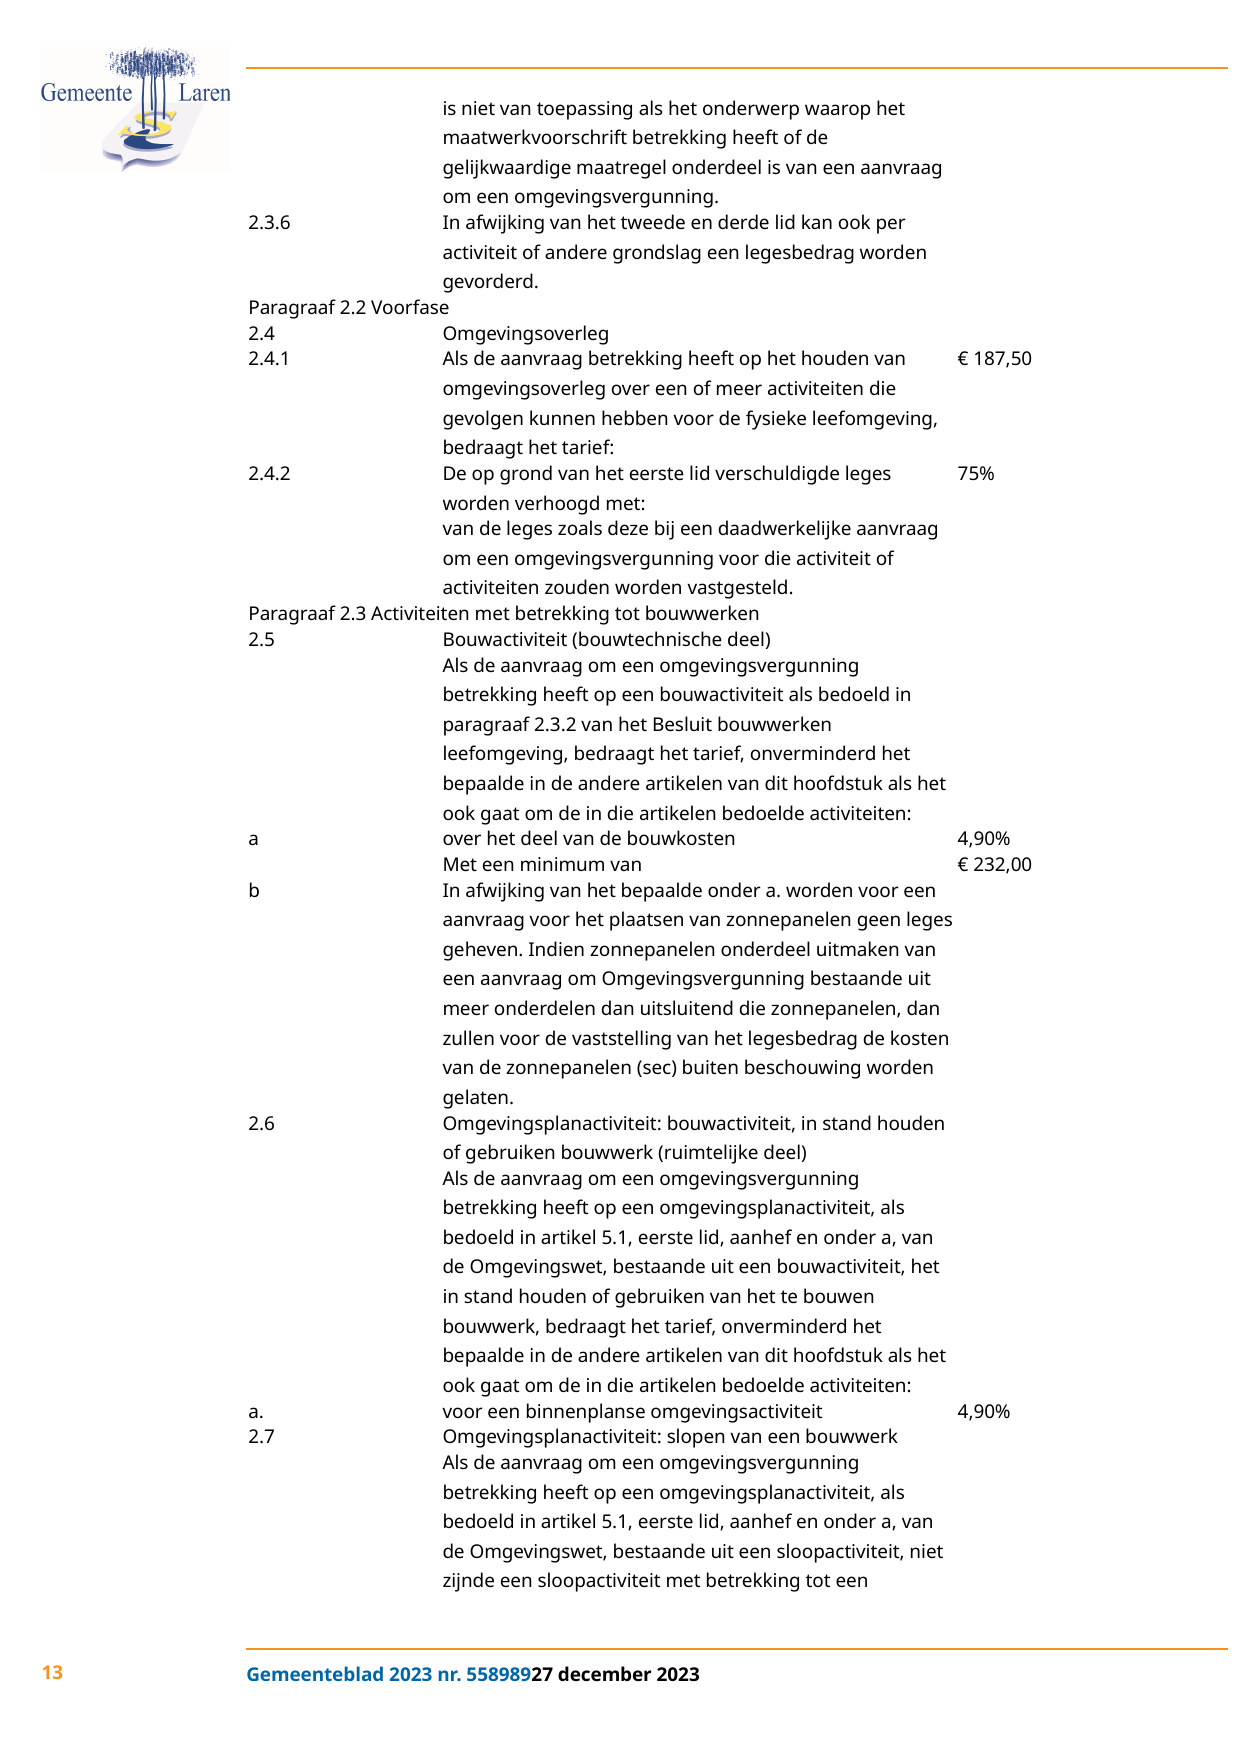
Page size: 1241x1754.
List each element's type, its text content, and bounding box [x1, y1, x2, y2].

table_cell a. [248, 1398, 442, 1423]
table_cell 2.4 [248, 320, 442, 346]
table_cell [958, 1449, 1152, 1593]
table_cell Als de aanvraag om een omgevingsvergunning betrekking heeft op een bouwactiviteit als bedoeld in paragraaf 2.3.2 van het Besluit bouwwerken leefomgeving, bedraagt het tarief, onverminderd het bepaalde in de andere artikelen van dit hoofdstuk als het ook gaat om de in die artikelen bedoelde activiteiten: [442, 652, 957, 825]
table_cell Met een minimum van [442, 851, 957, 877]
table_cell 2.7 [248, 1424, 442, 1449]
table_cell [958, 600, 1152, 626]
table_cell In afwijking van het bepaalde onder a. worden voor een aanvraag voor het plaatsen van zonnepanelen geen leges geheven. Indien zonnepanelen onderdeel uitmaken van een aanvraag om Omgevingsvergunning bestaande uit meer onderdelen dan uitsluitend die zonnepanelen, dan zullen voor de vaststelling van het legesbedrag de kosten van de zonnepanelen (sec) buiten beschouwing worden gelaten. [442, 877, 957, 1110]
picture [41, 47, 231, 172]
table_cell [958, 1165, 1152, 1398]
table_cell [958, 95, 1152, 209]
table_cell 2.5 [248, 626, 442, 652]
table_cell 4,90% [958, 825, 1152, 851]
table_cell [958, 294, 1152, 320]
table_cell Als de aanvraag betrekking heeft op het houden van omgevingsoverleg over een of meer activiteiten die gevolgen kunnen hebben voor de fysieke leefomgeving, bedraagt het tarief: [442, 346, 957, 460]
table_cell [958, 515, 1152, 600]
table_cell [248, 1165, 442, 1398]
table_cell b [248, 877, 442, 1110]
table_cell 75% [958, 460, 1152, 515]
table_cell 2.3.6 [248, 209, 442, 294]
table_cell Paragraaf 2.3 Activiteiten met betrekking tot bouwwerken [248, 600, 957, 626]
table_cell [958, 320, 1152, 346]
table_cell [958, 1424, 1152, 1449]
table_cell voor een binnenplanse omgevingsactiviteit [442, 1398, 957, 1423]
table_cell Omgevingsoverleg [442, 320, 957, 346]
table_cell van de leges zoals deze bij een daadwerkelijke aanvraag om een omgevingsvergunning voor die activiteit of activiteiten zouden worden vastgesteld. [442, 515, 957, 600]
table_cell is niet van toepassing als het onderwerp waarop het maatwerkvoorschrift betrekking heeft of de gelijkwaardige maatregel onderdeel is van een aanvraag om een omgevingsvergunning. [442, 95, 957, 209]
table_cell Omgevingsplanactiviteit: bouwactiviteit, in stand houden of gebruiken bouwwerk (ruimtelijke deel) [442, 1110, 957, 1165]
table_cell [248, 851, 442, 877]
table_cell Bouwactiviteit (bouwtechnische deel) [442, 626, 957, 652]
table_cell over het deel van de bouwkosten [442, 825, 957, 851]
table_cell Omgevingsplanactiviteit: slopen van een bouwwerk [442, 1424, 957, 1449]
table_cell Als de aanvraag om een omgevingsvergunning betrekking heeft op een omgevingsplanactiviteit, als bedoeld in artikel 5.1, eerste lid, aanhef en onder a, van de Omgevingswet, bestaande uit een sloopactiviteit, niet zijnde een sloopactiviteit met betrekking tot een [442, 1449, 957, 1593]
table_cell a [248, 825, 442, 851]
table_cell Paragraaf 2.2 Voorfase [248, 294, 957, 320]
table_cell [248, 652, 442, 825]
table_cell 4,90% [958, 1398, 1152, 1423]
table_cell 2.4.2 [248, 460, 442, 515]
table_cell [248, 1449, 442, 1593]
table_cell [958, 209, 1152, 294]
table_cell De op grond van het eerste lid verschuldigde leges worden verhoogd met: [442, 460, 957, 515]
table_cell [958, 626, 1152, 652]
table_cell In afwijking van het tweede en derde lid kan ook per activiteit of andere grondslag een legesbedrag worden gevorderd. [442, 209, 957, 294]
table_cell [958, 1110, 1152, 1165]
table_cell € 232,00 [958, 851, 1152, 877]
table_cell 2.6 [248, 1110, 442, 1165]
table_cell Als de aanvraag om een omgevingsvergunning betrekking heeft op een omgevingsplanactiviteit, als bedoeld in artikel 5.1, eerste lid, aanhef en onder a, van de Omgevingswet, bestaande uit een bouwactiviteit, het in stand houden of gebruiken van het te bouwen bouwwerk, bedraagt het tarief, onverminderd het bepaalde in de andere artikelen van dit hoofdstuk als het ook gaat om de in die artikelen bedoelde activiteiten: [442, 1165, 957, 1398]
table_cell [958, 877, 1152, 1110]
table_cell [248, 95, 442, 209]
table_cell 2.4.1 [248, 346, 442, 460]
table_cell [248, 515, 442, 600]
table_cell [958, 652, 1152, 825]
table_cell € 187,50 [958, 346, 1152, 460]
